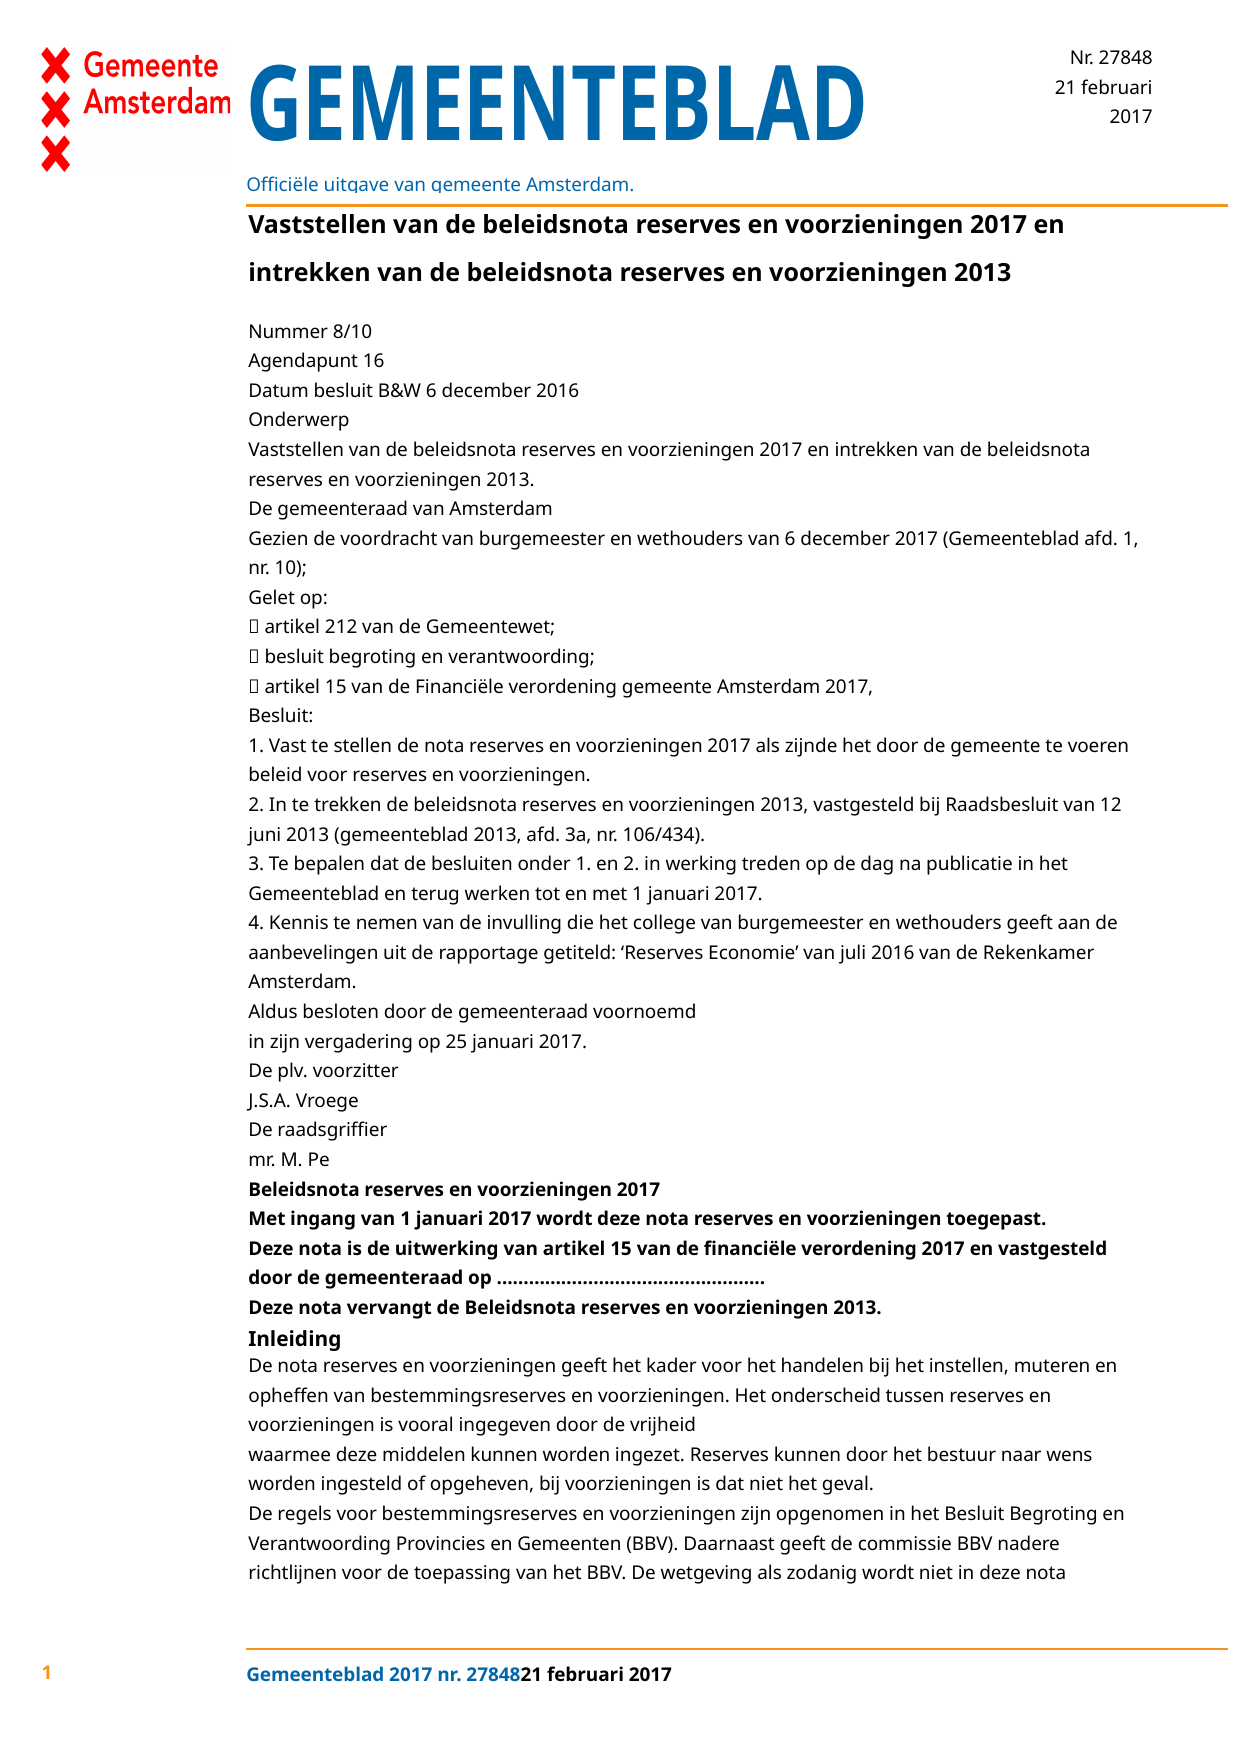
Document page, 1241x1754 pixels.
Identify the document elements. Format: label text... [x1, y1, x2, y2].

text Vaststellen van de beleidsnota reserves en voorzieningen 2017 en intrekken van de beleidsnota reserves en voorzieningen 2013. [248, 436, 1152, 492]
text  artikel 212 van de Gemeentewet; [248, 614, 1152, 639]
text  besluit begroting en verantwoording; [248, 643, 1152, 669]
text 3. Te bepalen dat de besluiten onder 1. en 2. in werking treden op de dag na publicatie in het Gemeenteblad en terug werken tot en met 1 januari 2017. [248, 850, 1152, 906]
picture [41, 47, 231, 172]
text 1. Vast te stellen de nota reserves en voorzieningen 2017 als zijnde het door de gemeente te voeren beleid voor reserves en voorzieningen. [248, 732, 1152, 787]
text mr. M. Pe [248, 1146, 1152, 1172]
text J.S.A. Vroege [248, 1087, 1152, 1113]
text Aldus besloten door de gemeenteraad voornoemd [248, 998, 1152, 1024]
text De gemeenteraad van Amsterdam [248, 495, 1152, 521]
text Inleiding [248, 1324, 1152, 1352]
text Onderwerp [248, 407, 1152, 432]
text Met ingang van 1 januari 2017 wordt deze nota reserves en voorzieningen toegepast. [248, 1205, 1152, 1231]
text Nummer 8/10 [248, 318, 1152, 344]
text Agendapunt 16 [248, 347, 1152, 373]
text Vaststellen van de beleidsnota reserves en voorzieningen 2017 en intrekken van de beleidsnota reserves en voorzieningen 2013 [248, 207, 1152, 288]
text Gelet op: [248, 584, 1152, 610]
text De raadsgriffier [248, 1117, 1152, 1142]
text De plv. voorzitter [248, 1057, 1152, 1083]
text Deze nota is de uitwerking van artikel 15 van de financiële verordening 2017 en vastgesteld door de gemeenteraad op ………………………………………….. [248, 1235, 1152, 1290]
text Besluit: [248, 702, 1152, 728]
text Deze nota vervangt de Beleidsnota reserves en voorzieningen 2013. [248, 1294, 1152, 1320]
text De regels voor bestemmingsreserves en voorzieningen zijn opgenomen in het Besluit Begroting en Verantwoording Provincies en Gemeenten (BBV). Daarnaast geeft de commissie BBV nadere richtlijnen voor de toepassing van het BBV. De wetgeving als zodanig wordt niet in deze nota [248, 1500, 1152, 1585]
text Beleidsnota reserves en voorzieningen 2017 [248, 1176, 1152, 1202]
text Datum besluit B&W 6 december 2016 [248, 377, 1152, 403]
text  artikel 15 van de Financiële verordening gemeente Amsterdam 2017, [248, 673, 1152, 699]
text 4. Kennis te nemen van de invulling die het college van burgemeester en wethouders geeft aan de aanbevelingen uit de rapportage getiteld: ‘Reserves Economie’ van juli 2016 van de Rekenkamer Amsterdam. [248, 909, 1152, 994]
text De nota reserves en voorzieningen geeft het kader voor het handelen bij het instellen, muteren en opheffen van bestemmingsreserves en voorzieningen. Het onderscheid tussen reserves en voorzieningen is vooral ingegeven door de vrijheid [248, 1352, 1152, 1437]
text Gezien de voordracht van burgemeester en wethouders van 6 december 2017 (Gemeenteblad afd. 1, nr. 10); [248, 525, 1152, 580]
text 2. In te trekken de beleidsnota reserves en voorzieningen 2013, vastgesteld bij Raadsbesluit van 12 juni 2013 (gemeenteblad 2013, afd. 3a, nr. 106/434). [248, 791, 1152, 847]
text in zijn vergadering op 25 januari 2017. [248, 1028, 1152, 1054]
text waarmee deze middelen kunnen worden ingezet. Reserves kunnen door het bestuur naar wens worden ingesteld of opgeheven, bij voorzieningen is dat niet het geval. [248, 1441, 1152, 1496]
